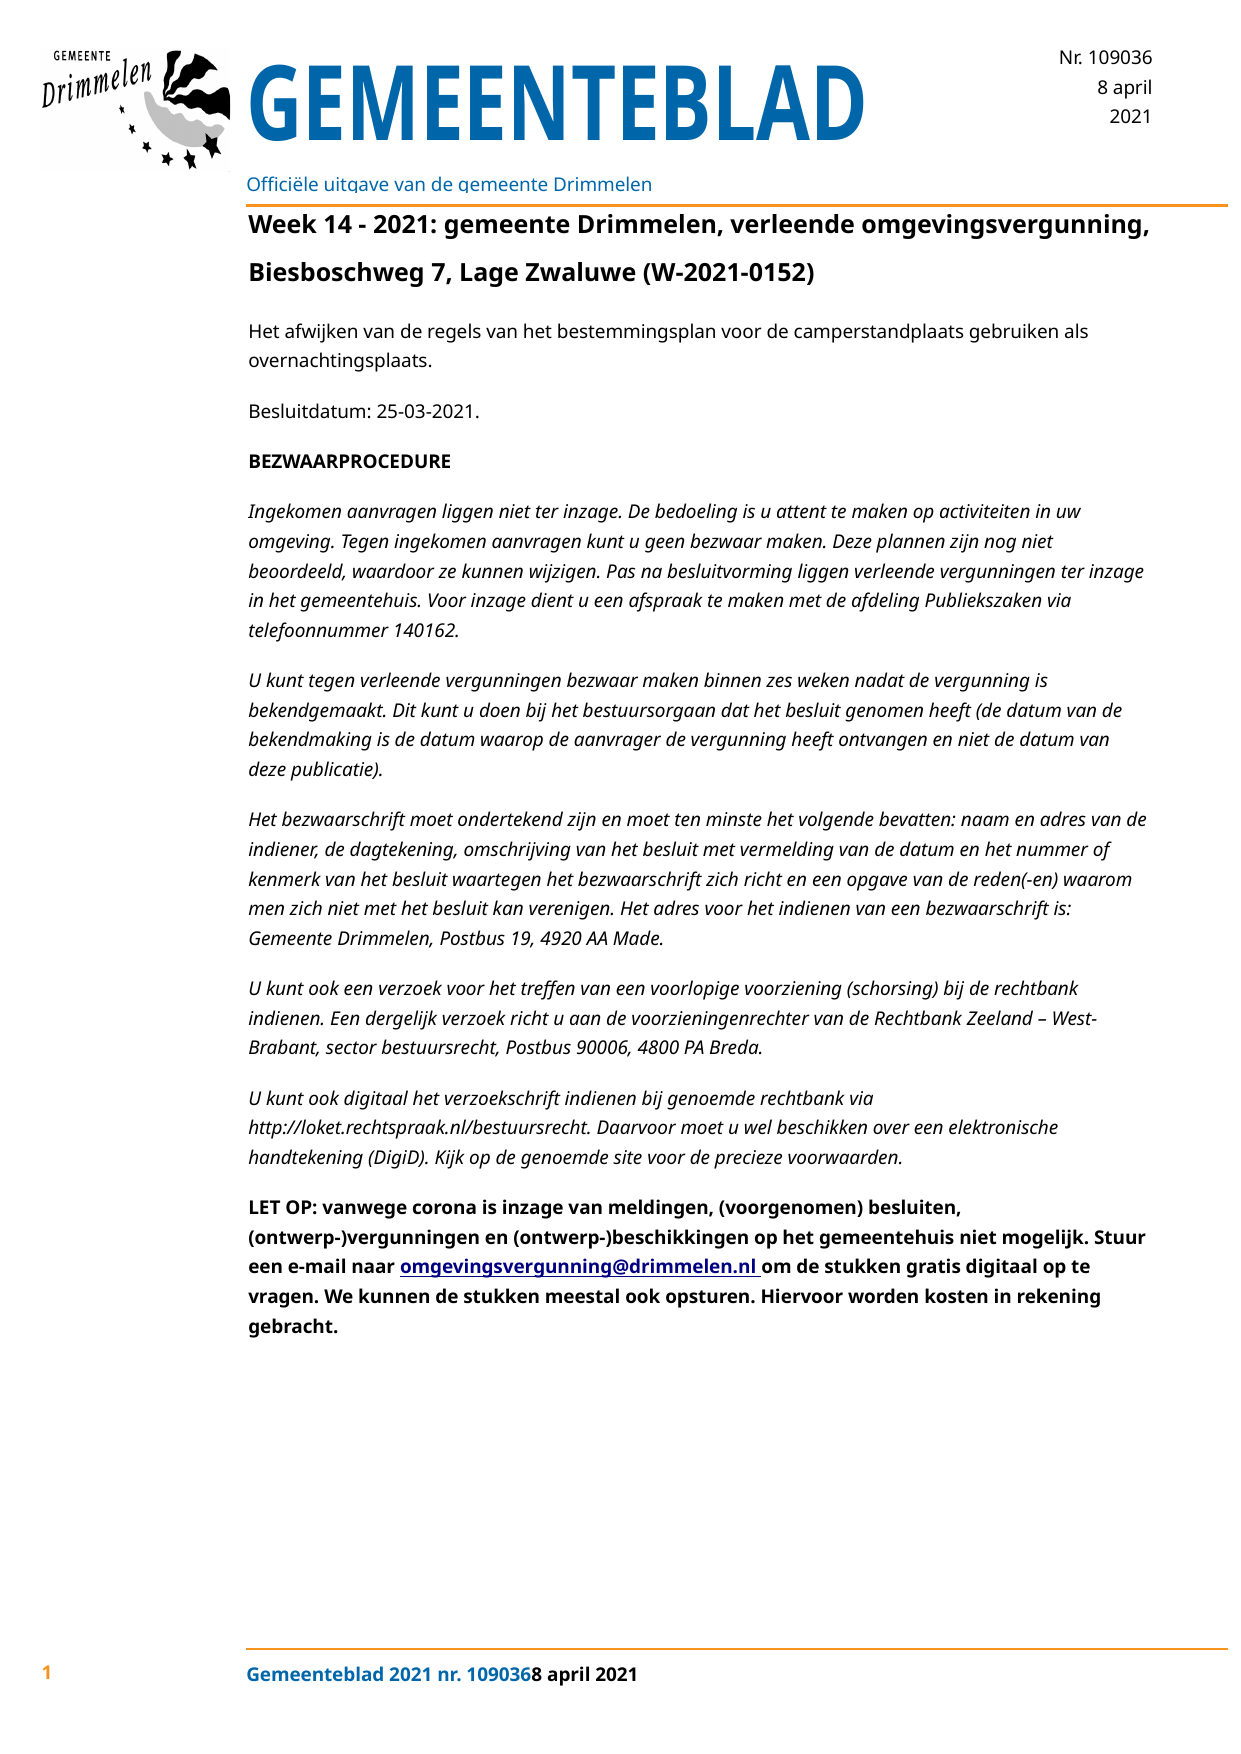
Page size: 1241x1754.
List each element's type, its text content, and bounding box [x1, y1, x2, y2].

text Het afwijken van de regels van het bestemmingsplan voor de camperstandplaats gebruiken als overnachtingsplaats. [248, 318, 1152, 373]
text LET OP: vanwege corona is inzage van meldingen, (voorgenomen) besluiten, (ontwerp-)vergunningen en (ontwerp-)beschikkingen op het gemeentehuis niet mogelijk. Stuur een e-mail naar omgevingsvergunning@drimmelen.nl om de stukken gratis digitaal op te vragen. We kunnen de stukken meestal ook opsturen. Hiervoor worden kosten in rekening gebracht. [248, 1194, 1152, 1339]
text U kunt ook een verzoek voor het treffen van een voorlopige voorziening (schorsing) bij de rechtbank indienen. Een dergelijk verzoek richt u aan de voorzieningenrechter van de Rechtbank Zeeland – West-Brabant, sector bestuursrecht, Postbus 90006, 4800 PA Breda. [248, 975, 1152, 1060]
text Besluitdatum: 25-03-2021. [248, 398, 1152, 424]
text BEZWAARPROCEDURE [248, 448, 1152, 474]
text U kunt tegen verleende vergunningen bezwaar maken binnen zes weken nadat de vergunning is bekendgemaakt. Dit kunt u doen bij het bestuursorgaan dat het besluit genomen heeft (de datum van de bekendmaking is de datum waarop de aanvrager de vergunning heeft ontvangen en niet de datum van deze publicatie). [248, 667, 1152, 782]
text U kunt ook digitaal het verzoekschrift indienen bij genoemde rechtbank via http://loket.rechtspraak.nl/bestuursrecht. Daarvoor moet u wel beschikken over een elektronische handtekening (DigiD). Kijk op de genoemde site voor de precieze voorwaarden. [248, 1085, 1152, 1170]
text Het bezwaarschrift moet ondertekend zijn en moet ten minste het volgende bevatten: naam en adres van de indiener, de dagtekening, omschrijving van het besluit met vermelding van de datum en het nummer of kenmerk van het besluit waartegen het bezwaarschrift zich richt en een opgave van de reden(-en) waarom men zich niet met het besluit kan verenigen. Het adres voor het indienen van een bezwaarschrift is: Gemeente Drimmelen, Postbus 19, 4920 AA Made. [248, 807, 1152, 951]
text Week 14 - 2021: gemeente Drimmelen, verleende omgevingsvergunning, Biesboschweg 7, Lage Zwaluwe (W-2021-0152) [248, 207, 1152, 288]
text Ingekomen aanvragen liggen niet ter inzage. De bedoeling is u attent te maken op activiteiten in uw omgeving. Tegen ingekomen aanvragen kunt u geen bezwaar maken. Deze plannen zijn nog niet beoordeeld, waardoor ze kunnen wijzigen. Pas na besluitvorming liggen verleende vergunningen ter inzage in het gemeentehuis. Voor inzage dient u een afspraak te maken met de afdeling Publiekszaken via telefoonnummer 140162. [248, 499, 1152, 643]
picture [41, 47, 231, 172]
